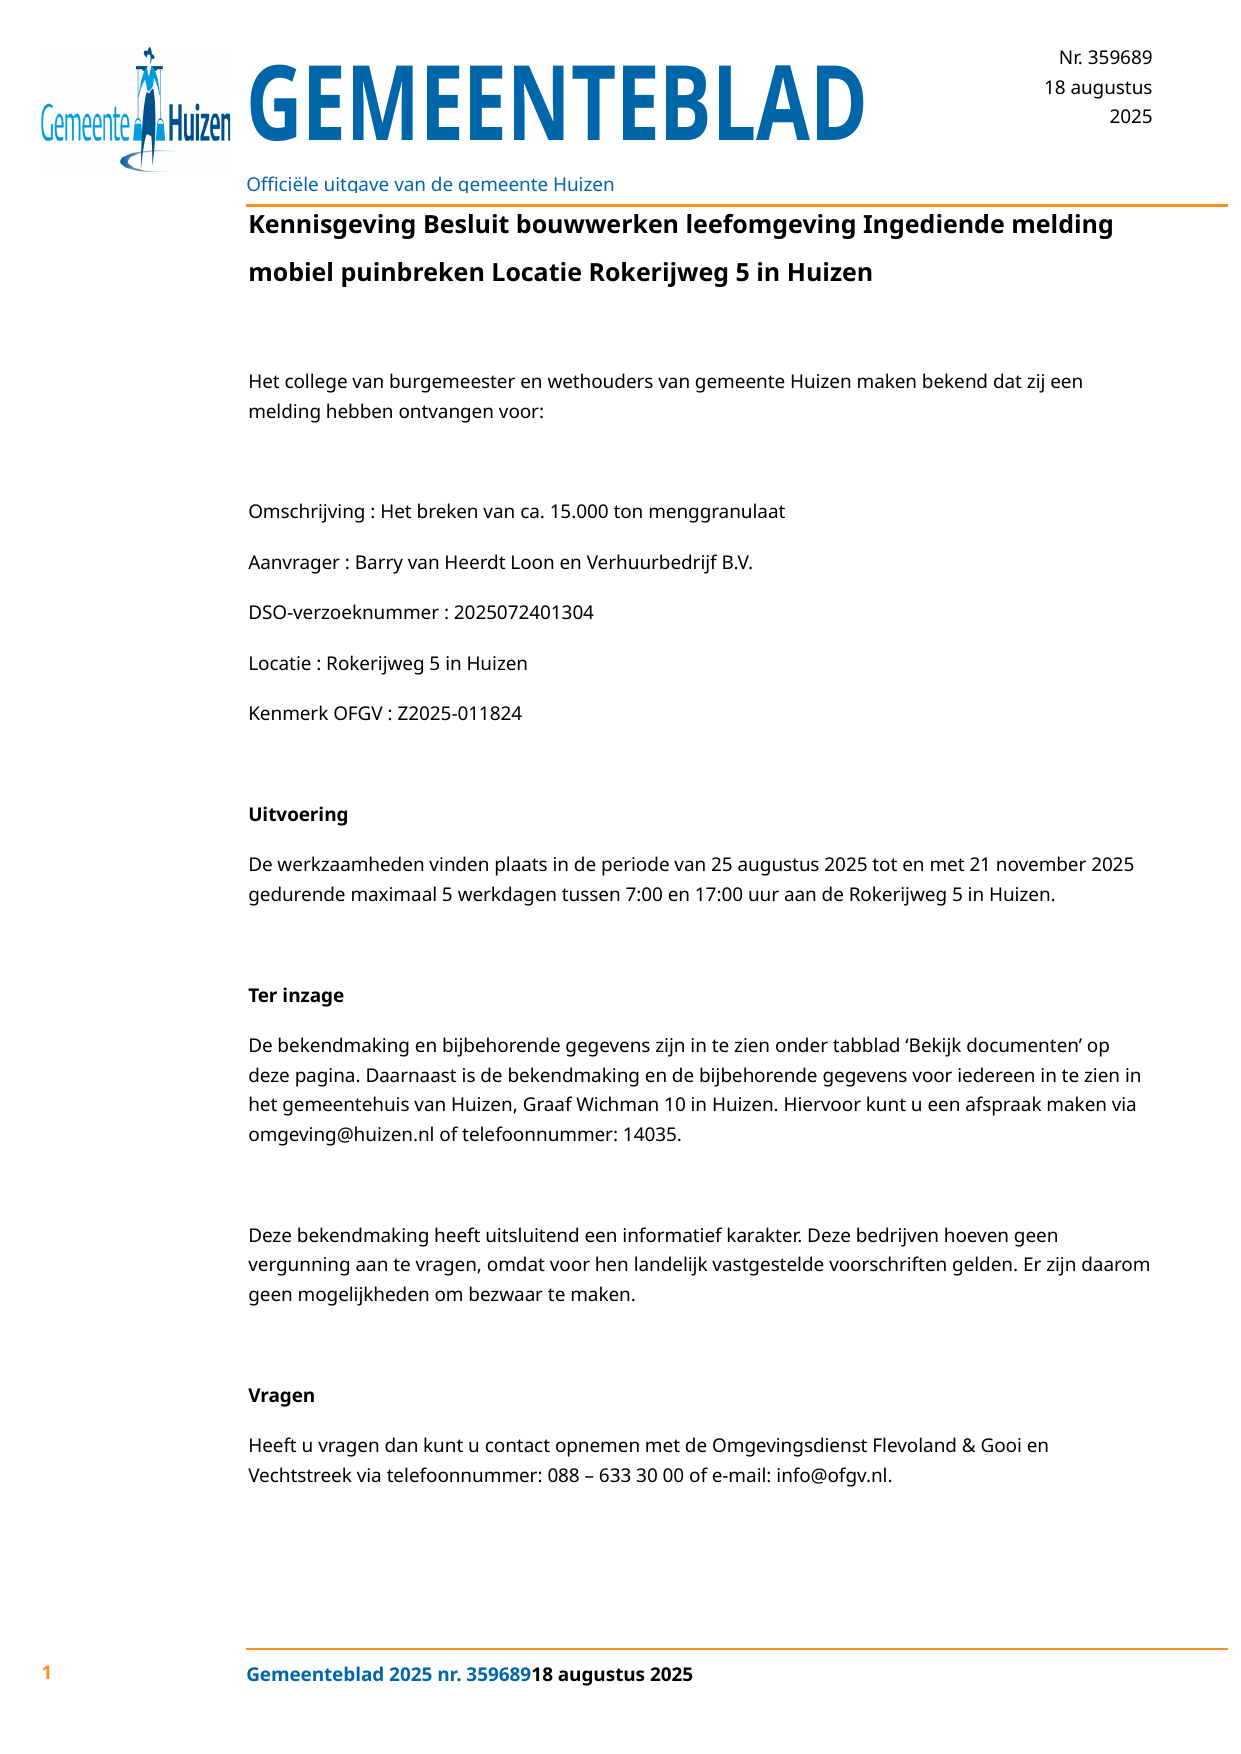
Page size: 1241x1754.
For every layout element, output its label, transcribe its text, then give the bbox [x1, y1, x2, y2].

text De bekendmaking en bijbehorende gegevens zijn in te zien onder tabblad ‘Bekijk documenten’ op deze pagina. Daarnaast is de bekendmaking en de bijbehorende gegevens voor iedereen in te zien in het gemeentehuis van Huizen, Graaf Wichman 10 in Huizen. Hiervoor kunt u een afspraak maken via omgeving@huizen.nl of telefoonnummer: 14035. [248, 1032, 1152, 1147]
text Uitvoering [248, 801, 1152, 827]
text Deze bekendmaking heeft uitsluitend een informatief karakter. Deze bedrijven hoeven geen vergunning aan te vragen, omdat voor hen landelijk vastgestelde voorschriften gelden. Er zijn daarom geen mogelijkheden om bezwaar te maken. [248, 1222, 1152, 1307]
text Het college van burgemeester en wethouders van gemeente Huizen maken bekend dat zij een melding hebben ontvangen voor: [248, 368, 1152, 424]
text Ter inzage [248, 982, 1152, 1008]
text Kenmerk OFGV : Z2025-011824 [248, 700, 1152, 726]
text Omschrijving : Het breken van ca. 15.000 ton menggranulaat [248, 499, 1152, 524]
text Heeft u vragen dan kunt u contact opnemen met de Omgevingsdienst Flevoland & Gooi en Vechtstreek via telefoonnummer: 088 – 633 30 00 of e-mail: info@ofgv.nl. [248, 1432, 1152, 1488]
text De werkzaamheden vinden plaats in de periode van 25 augustus 2025 tot en met 21 november 2025 gedurende maximaal 5 werkdagen tussen 7:00 en 17:00 uur aan de Rokerijweg 5 in Huizen. [248, 852, 1152, 907]
picture [41, 47, 231, 172]
text Aanvrager : Barry van Heerdt Loon en Verhuurbedrijf B.V. [248, 549, 1152, 575]
text Kennisgeving Besluit bouwwerken leefomgeving Ingediende melding mobiel puinbreken Locatie Rokerijweg 5 in Huizen [248, 207, 1152, 288]
text Locatie : Rokerijweg 5 in Huizen [248, 650, 1152, 676]
text DSO-verzoeknummer : 2025072401304 [248, 599, 1152, 625]
text Vragen [248, 1382, 1152, 1408]
